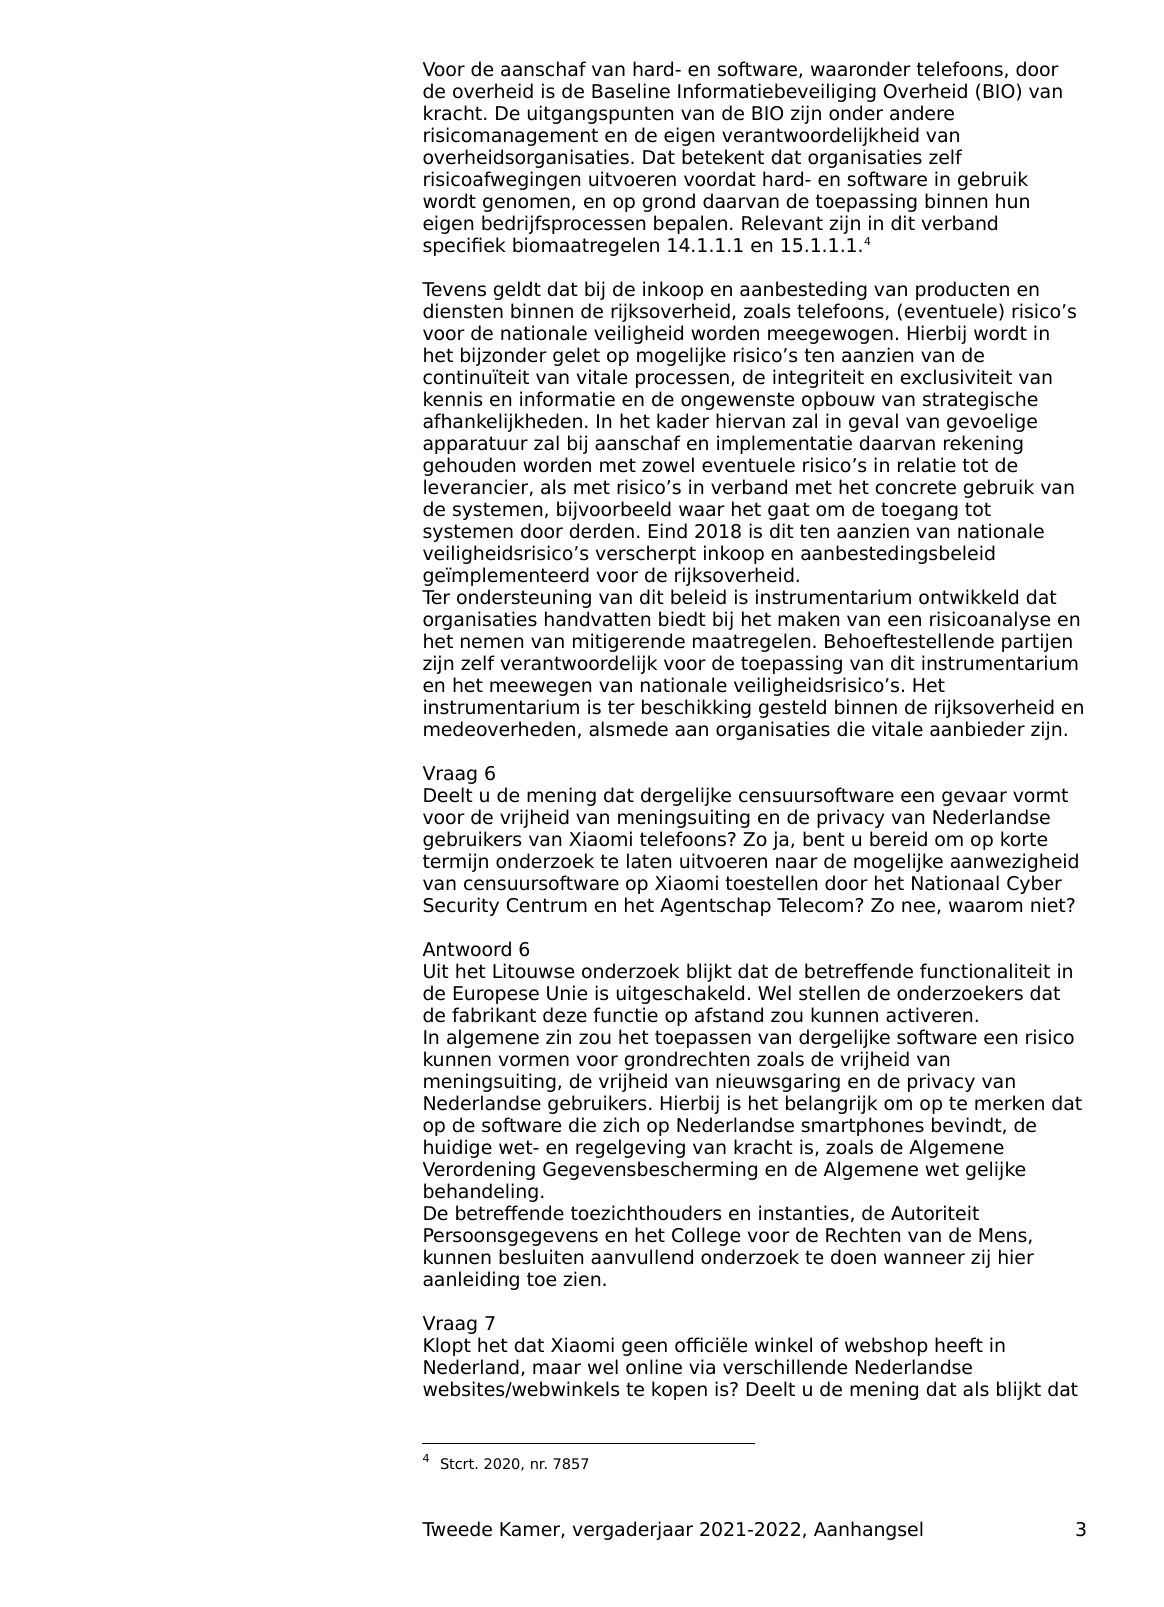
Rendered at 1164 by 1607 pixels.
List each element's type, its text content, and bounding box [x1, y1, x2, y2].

text Antwoord 6 [422, 939, 1087, 961]
text Voor de aanschaf van hard- en software, waaronder telefoons, door de overheid is de Baseline Informatiebeveiliging Overheid (BIO) van kracht. De uitgangspunten van de BIO zijn onder andere risicomanagement en de eigen verantwoordelijkheid van overheidsorganisaties. Dat betekent dat organisaties zelf risicoafwegingen uitvoeren voordat hard- en software in gebruik wordt genomen, en op grond daarvan de toepassing binnen hun eigen bedrijfsprocessen bepalen. Relevant zijn in dit verband specifiek biomaatregelen 14.1.1.1 en 15.1.1.1. [422, 59, 1087, 257]
text Deelt u de mening dat dergelijke censuursoftware een gevaar vormt voor de vrijheid van meningsuiting en de privacy van Nederlandse gebruikers van Xiaomi telefoons? Zo ja, bent u bereid om op korte termijn onderzoek te laten uitvoeren naar de mogelijke aanwezigheid van censuursoftware op Xiaomi toestellen door het Nationaal Cyber Security Centrum en het Agentschap Telecom? Zo nee, waarom niet? [422, 785, 1087, 917]
text Klopt het dat Xiaomi geen officiële winkel of webshop heeft in Nederland, maar wel online via verschillende Nederlandse websites/webwinkels te kopen is? Deelt u de mening dat als blijkt dat [422, 1335, 1087, 1401]
text Uit het Litouwse onderzoek blijkt dat de betreffende functionaliteit in de Europese Unie is uitgeschakeld. Wel stellen de onderzoekers dat de fabrikant deze functie op afstand zou kunnen activeren. [422, 961, 1087, 1027]
text Vraag 6 [422, 763, 1087, 785]
text De betreffende toezichthouders en instanties, de Autoriteit Persoonsgegevens en het College voor de Rechten van de Mens, kunnen besluiten aanvullend onderzoek te doen wanneer zij hier aanleiding toe zien. [422, 1203, 1087, 1291]
text In algemene zin zou het toepassen van dergelijke software een risico kunnen vormen voor grondrechten zoals de vrijheid van meningsuiting, de vrijheid van nieuwsgaring en de privacy van Nederlandse gebruikers. Hierbij is het belangrijk om op te merken dat op de software die zich op Nederlandse smartphones bevindt, de huidige wet- en regelgeving van kracht is, zoals de Algemene Verordening Gegevensbescherming en de Algemene wet gelijke behandeling. [422, 1027, 1087, 1203]
text Ter ondersteuning van dit beleid is instrumentarium ontwikkeld dat organisaties handvatten biedt bij het maken van een risicoanalyse en het nemen van mitigerende maatregelen. Behoeftestellende partijen zijn zelf verantwoordelijk voor de toepassing van dit instrumentarium en het meewegen van nationale veiligheidsrisico’s. Het instrumentarium is ter beschikking gesteld binnen de rijksoverheid en medeoverheden, alsmede aan organisaties die vitale aanbieder zijn. [422, 587, 1087, 741]
text Tevens geldt dat bij de inkoop en aanbesteding van producten en diensten binnen de rijksoverheid, zoals telefoons, (eventuele) risico’s voor de nationale veiligheid worden meegewogen. Hierbij wordt in het bijzonder gelet op mogelijke risico’s ten aanzien van de continuïteit van vitale processen, de integriteit en exclusiviteit van kennis en informatie en de ongewenste opbouw van strategische afhankelijkheden. In het kader hiervan zal in geval van gevoelige apparatuur zal bij aanschaf en implementatie daarvan rekening gehouden worden met zowel eventuele risico’s in relatie tot de leverancier, als met risico’s in verband met het concrete gebruik van de systemen, bijvoorbeeld waar het gaat om de toegang tot systemen door derden. Eind 2018 is dit ten aanzien van nationale veiligheidsrisico’s verscherpt inkoop en aanbestedingsbeleid geïmplementeerd voor de rijksoverheid. [422, 279, 1087, 587]
text Vraag 7 [422, 1313, 1087, 1335]
text Stcrt. 2020, nr. 7857 [422, 1452, 1087, 1474]
